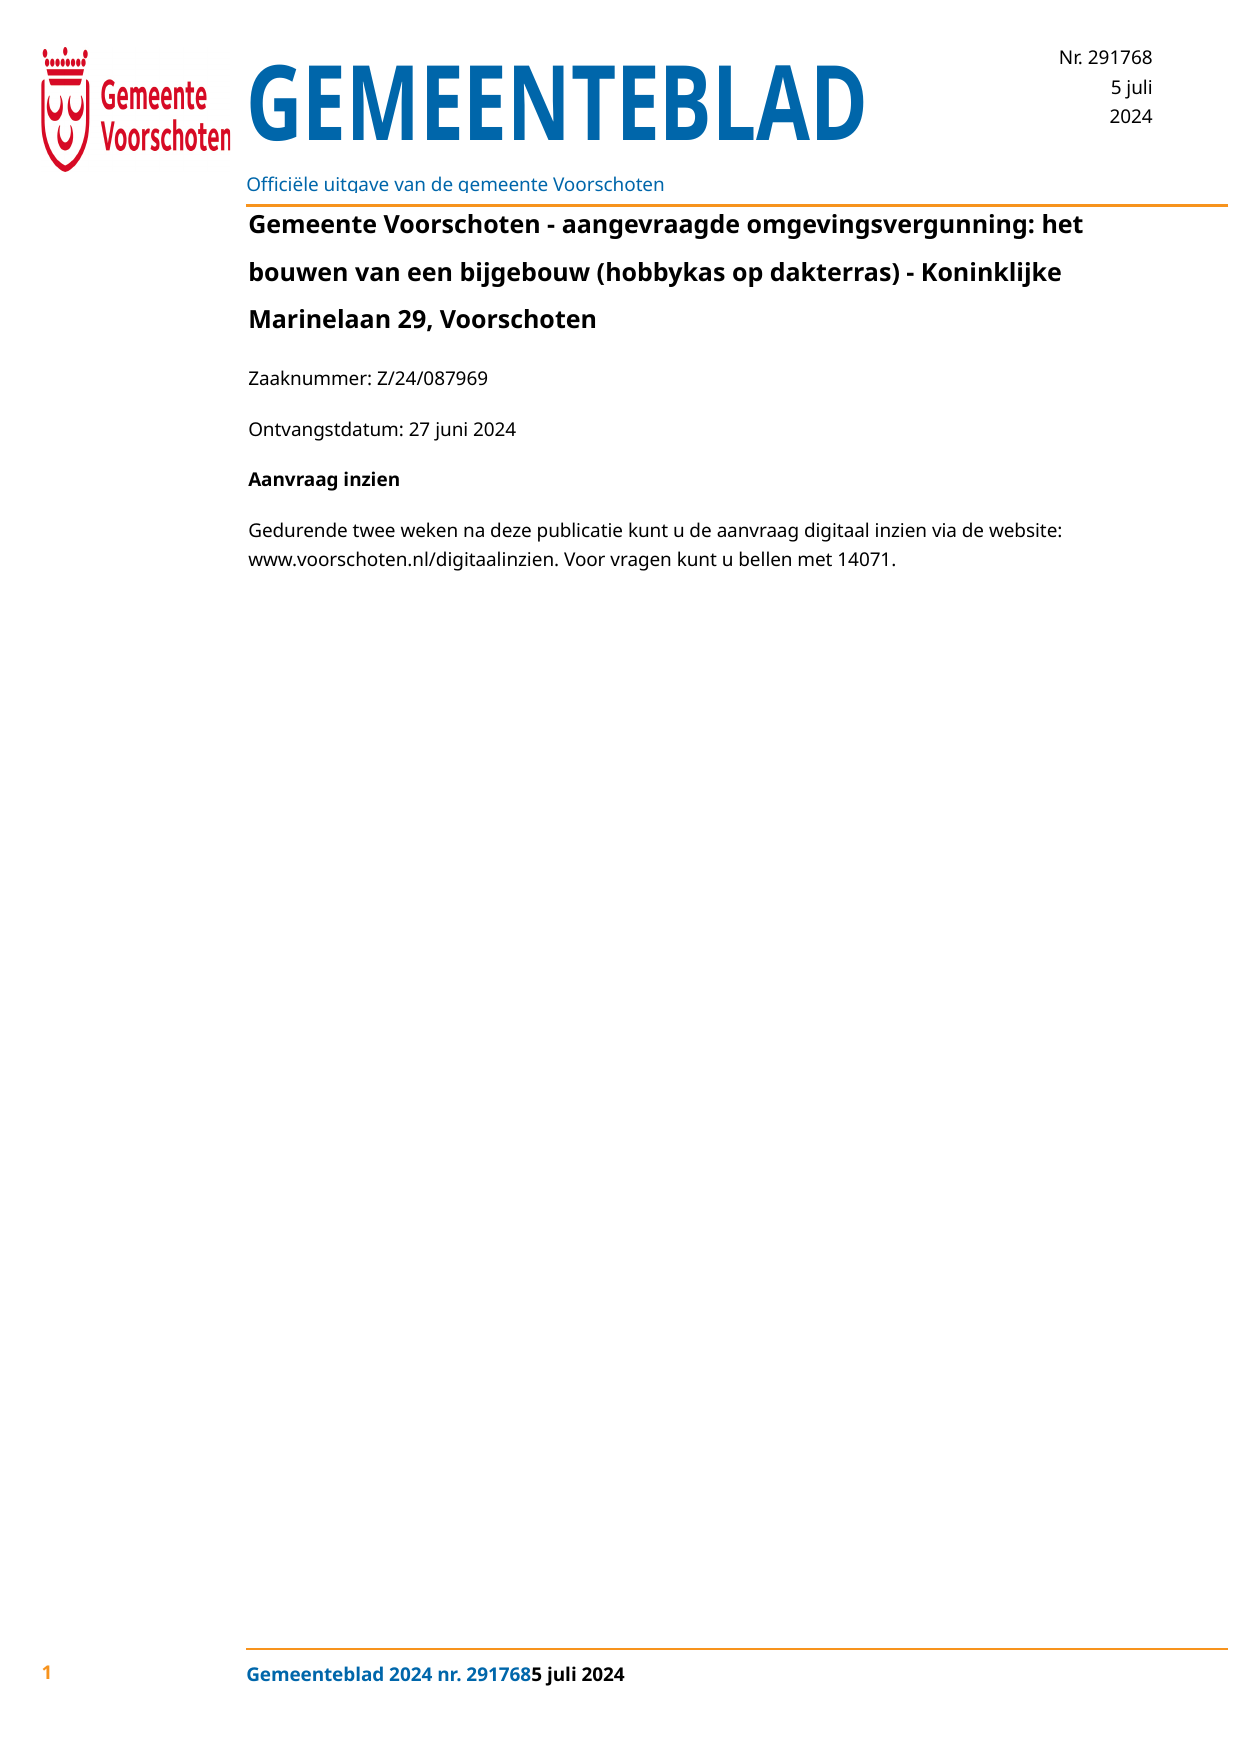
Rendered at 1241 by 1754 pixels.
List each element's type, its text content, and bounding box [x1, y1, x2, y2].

text Gedurende twee weken na deze publicatie kunt u de aanvraag digitaal inzien via de website: www.voorschoten.nl/digitaalinzien. Voor vragen kunt u bellen met 14071. [248, 517, 1152, 572]
picture [41, 47, 231, 172]
text Zaaknummer: Z/24/087969 [248, 366, 1152, 391]
text Aanvraag inzien [248, 466, 1152, 492]
text Ontvangstdatum: 27 juni 2024 [248, 416, 1152, 442]
text Gemeente Voorschoten - aangevraagde omgevingsvergunning: het bouwen van een bijgebouw (hobbykas op dakterras) - Koninklijke Marinelaan 29, Voorschoten [248, 207, 1152, 336]
